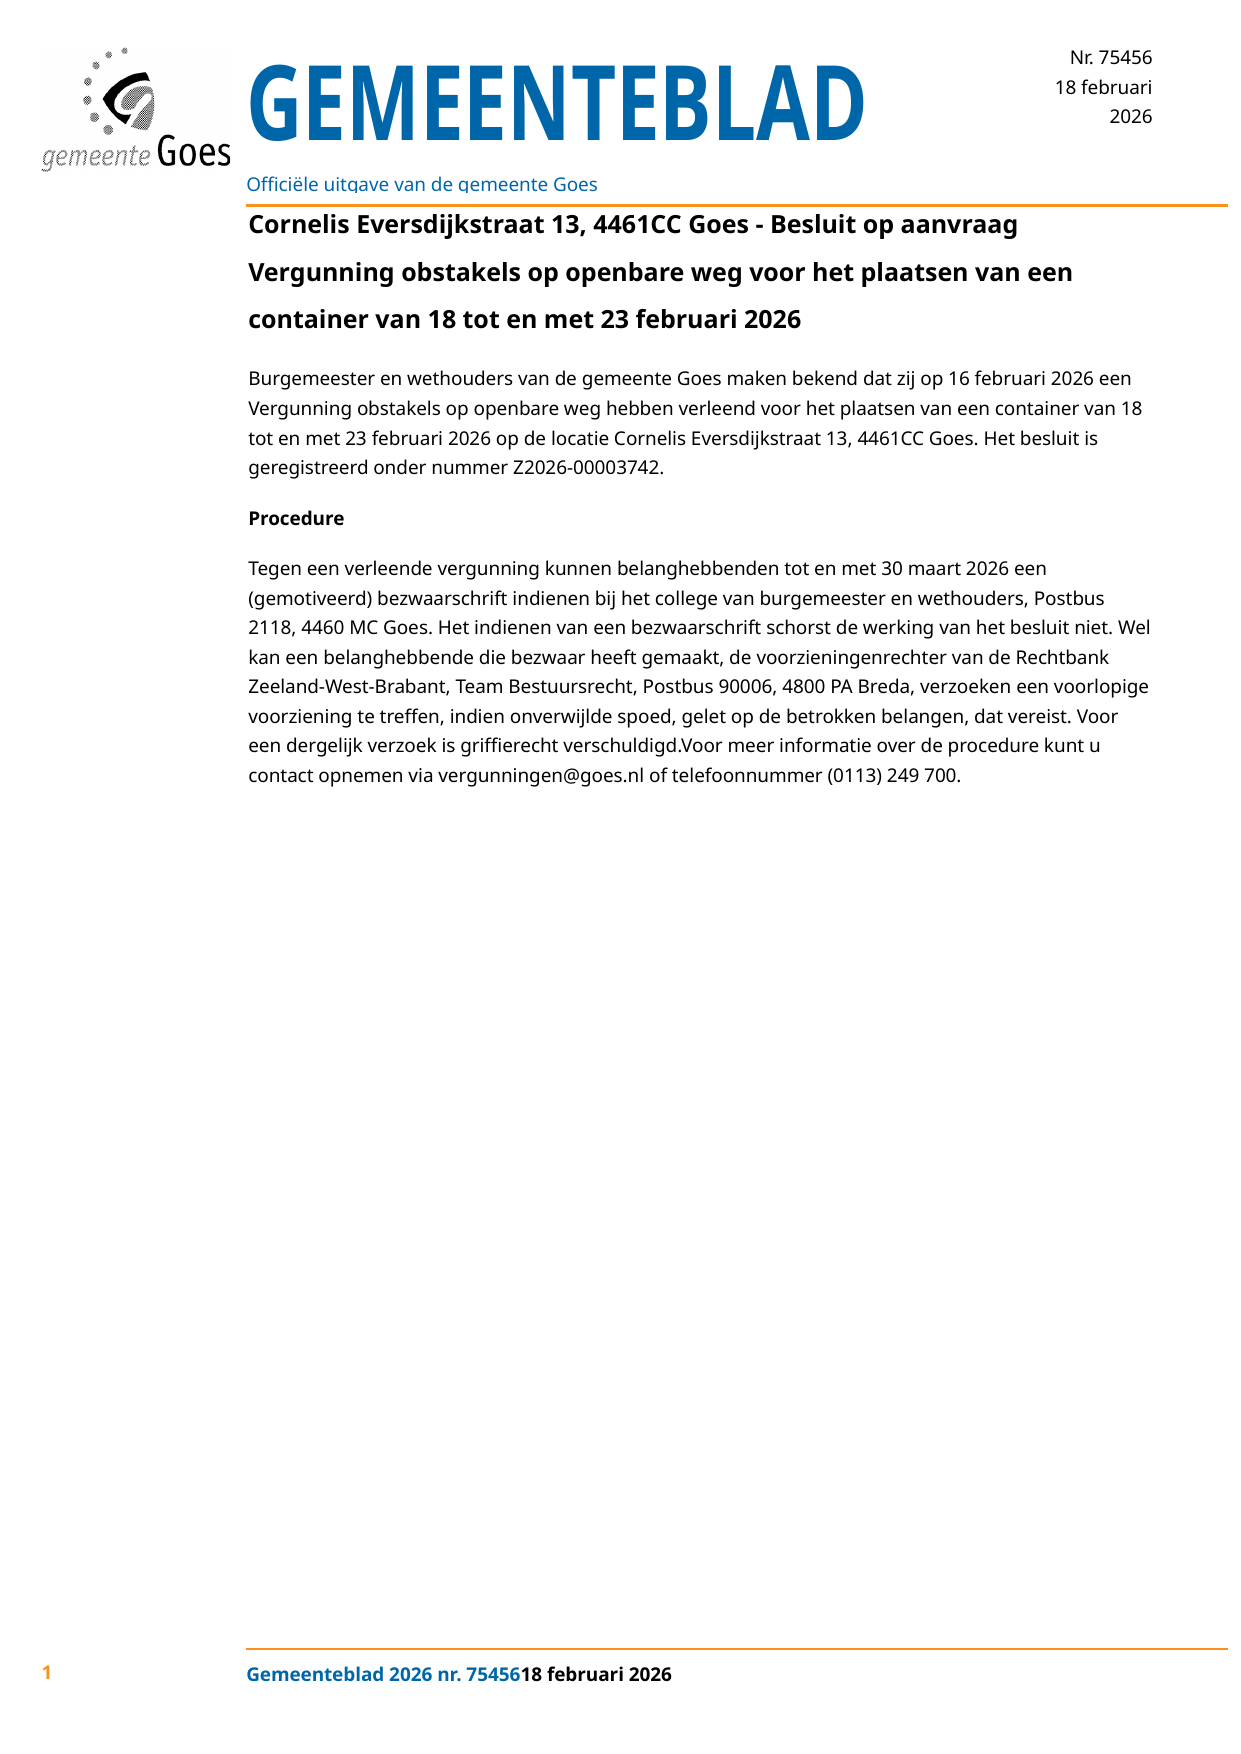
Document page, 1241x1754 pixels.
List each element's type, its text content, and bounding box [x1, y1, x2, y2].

text Cornelis Eversdijkstraat 13, 4461CC Goes - Besluit op aanvraag Vergunning obstakels op openbare weg voor het plaatsen van een container van 18 tot en met 23 februari 2026 [248, 207, 1152, 336]
picture [41, 47, 231, 172]
text Tegen een verleende vergunning kunnen belanghebbenden tot en met 30 maart 2026 een (gemotiveerd) bezwaarschrift indienen bij het college van burgemeester en wethouders, Postbus 2118, 4460 MC Goes. Het indienen van een bezwaarschrift schorst de werking van het besluit niet. Wel kan een belanghebbende die bezwaar heeft gemaakt, de voorzieningenrechter van de Rechtbank Zeeland-West-Brabant, Team Bestuursrecht, Postbus 90006, 4800 PA Breda, verzoeken een voorlopige voorziening te treffen, indien onverwijlde spoed, gelet op de betrokken belangen, dat vereist. Voor een dergelijk verzoek is griffierecht verschuldigd.Voor meer informatie over de procedure kunt u contact opnemen via vergunningen@goes.nl of telefoonnummer (0113) 249 700. [248, 555, 1152, 788]
text Burgemeester en wethouders van de gemeente Goes maken bekend dat zij op 16 februari 2026 een Vergunning obstakels op openbare weg hebben verleend voor het plaatsen van een container van 18 tot en met 23 februari 2026 op de locatie Cornelis Eversdijkstraat 13, 4461CC Goes. Het besluit is geregistreerd onder nummer Z2026-00003742. [248, 366, 1152, 480]
text Procedure [248, 505, 1152, 530]
